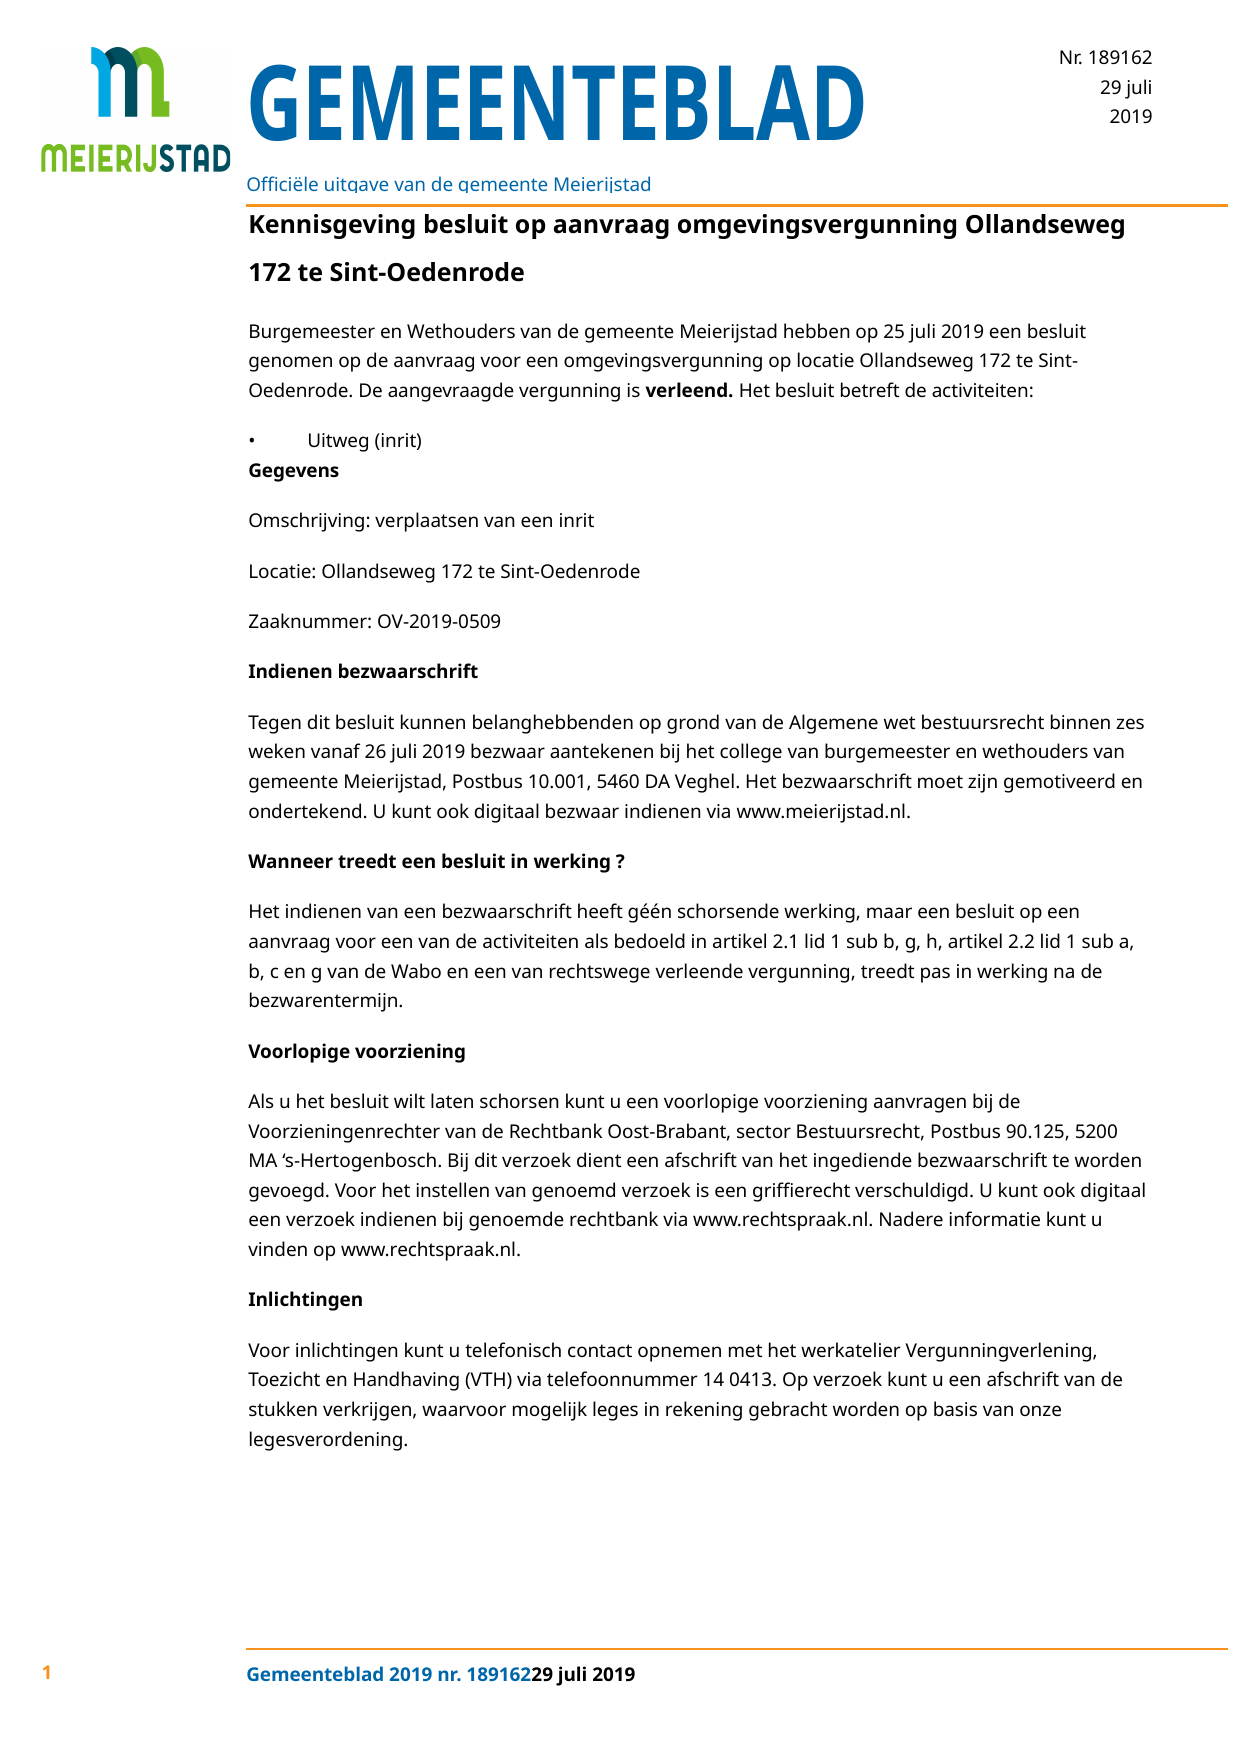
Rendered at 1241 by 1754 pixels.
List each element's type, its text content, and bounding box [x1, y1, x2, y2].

picture [41, 47, 231, 172]
text Het indienen van een bezwaarschrift heeft géén schorsende werking, maar een besluit op een aanvraag voor een van de activiteiten als bedoeld in artikel 2.1 lid 1 sub b, g, h, artikel 2.2 lid 1 sub a, b, c en g van de Wabo en een van rechtswege verleende vergunning, treedt pas in werking na de bezwarentermijn. [248, 899, 1152, 1013]
list Uitweg (inrit) [248, 427, 1152, 453]
text Tegen dit besluit kunnen belanghebbenden op grond van de Algemene wet bestuursrecht binnen zes weken vanaf 26 juli 2019 bezwaar aantekenen bij het college van burgemeester en wethouders van gemeente Meierijstad, Postbus 10.001, 5460 DA Veghel. Het bezwaarschrift moet zijn gemotiveerd en ondertekend. U kunt ook digitaal bezwaar indienen via www.meierijstad.nl. [248, 709, 1152, 824]
text Wanneer treedt een besluit in werking ? [248, 848, 1152, 874]
text Voorlopige voorziening [248, 1038, 1152, 1064]
text Locatie: Ollandseweg 172 te Sint-Oedenrode [248, 558, 1152, 584]
text Kennisgeving besluit op aanvraag omgevingsvergunning Ollandseweg 172 te Sint-Oedenrode [248, 207, 1152, 288]
text Als u het besluit wilt laten schorsen kunt u een voorlopige voorziening aanvragen bij de Voorzieningenrechter van de Rechtbank Oost-Brabant, sector Bestuursrecht, Postbus 90.125, 5200 MA ‘s-Hertogenbosch. Bij dit verzoek dient een afschrift van het ingediende bezwaarschrift te worden gevoegd. Voor het instellen van genoemd verzoek is een griffierecht verschuldigd. U kunt ook digitaal een verzoek indienen bij genoemde rechtbank via www.rechtspraak.nl. Nadere informatie kunt u vinden op www.rechtspraak.nl. [248, 1088, 1152, 1262]
text Omschrijving: verplaatsen van een inrit [248, 507, 1152, 533]
text Inlichtingen [248, 1287, 1152, 1312]
text Indienen bezwaarschrift [248, 659, 1152, 684]
text Gegevens [248, 457, 1152, 483]
text Zaaknummer: OV-2019-0509 [248, 608, 1152, 634]
text Voor inlichtingen kunt u telefonisch contact opnemen met het werkatelier Vergunningverlening, Toezicht en Handhaving (VTH) via telefoonnummer 14 0413. Op verzoek kunt u een afschrift van de stukken verkrijgen, waarvoor mogelijk leges in rekening gebracht worden op basis van onze legesverordening. [248, 1337, 1152, 1452]
text Burgemeester en Wethouders van de gemeente Meierijstad hebben op 25 juli 2019 een besluit genomen op de aanvraag voor een omgevingsvergunning op locatie Ollandseweg 172 te Sint-Oedenrode. De aangevraagde vergunning is verleend. Het besluit betreft de activiteiten: [248, 318, 1152, 403]
